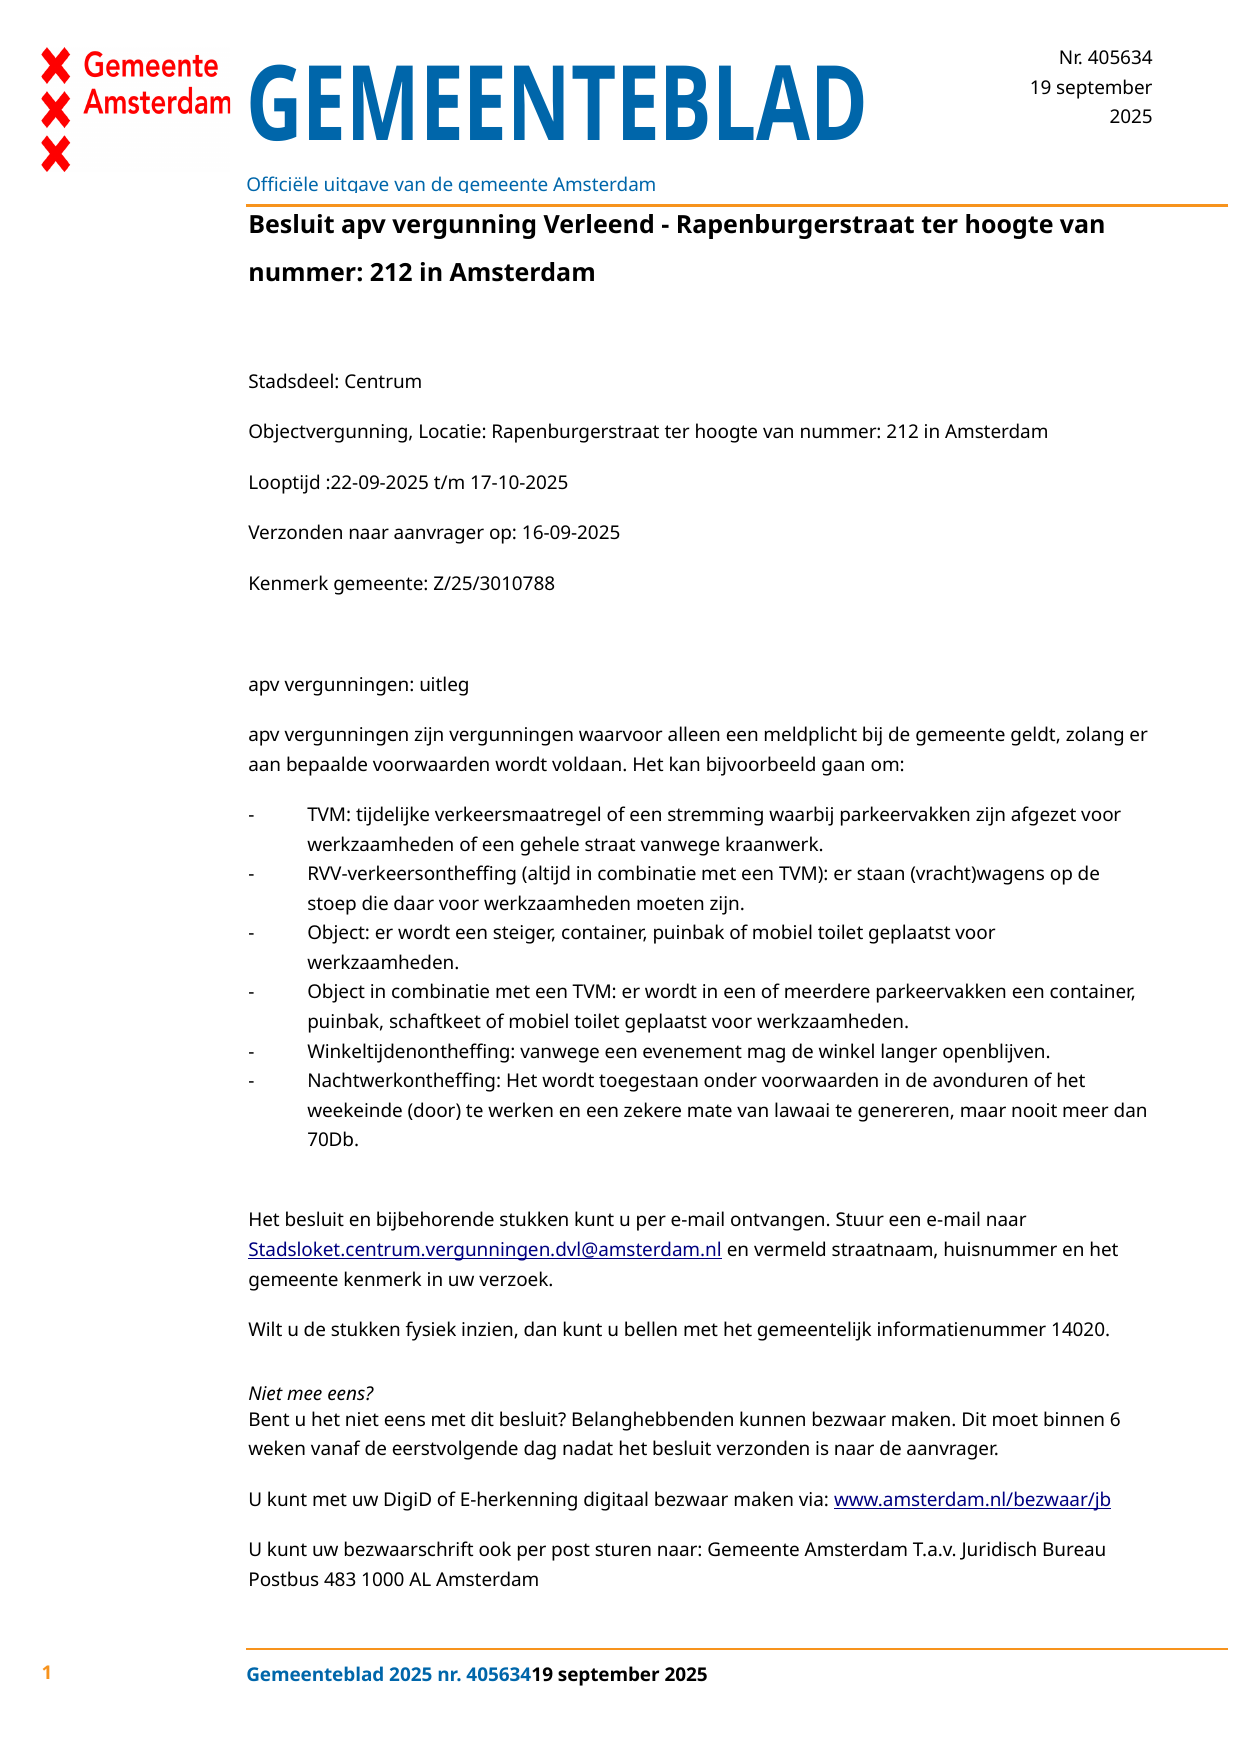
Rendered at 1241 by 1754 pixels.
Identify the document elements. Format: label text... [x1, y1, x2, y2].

list Object: er wordt een steiger, container, puinbak of mobiel toilet geplaatst voor werkzaamheden. [248, 919, 1152, 975]
picture [41, 47, 231, 172]
text Bent u het niet eens met dit besluit? Belanghebbenden kunnen bezwaar maken. Dit moet binnen 6 weken vanaf de eerstvolgende dag nadat het besluit verzonden is naar de aanvrager. [248, 1406, 1152, 1461]
text Besluit apv vergunning Verleend - Rapenburgerstraat ter hoogte van nummer: 212 in Amsterdam [248, 207, 1152, 288]
text U kunt met uw DigiD of E-herkenning digitaal bezwaar maken via: www.amsterdam.nl/bezwaar/jb [248, 1486, 1152, 1512]
list TVM: tijdelijke verkeersmaatregel of een stremming waarbij parkeervakken zijn afgezet voor werkzaamheden of een gehele straat vanwege kraanwerk. [248, 801, 1152, 857]
text Wilt u de stukken fysiek inzien, dan kunt u bellen met het gemeentelijk informatienummer 14020. [248, 1316, 1152, 1342]
text Verzonden naar aanvrager op: 16-09-2025 [248, 519, 1152, 545]
list Winkeltijdenontheffing: vanwege een evenement mag de winkel langer openblijven. [248, 1038, 1152, 1064]
list Nachtwerkontheffing: Het wordt toegestaan onder voorwaarden in de avonduren of het weekeinde (door) te werken en een zekere mate van lawaai te genereren, maar nooit meer dan 70Db. [248, 1067, 1152, 1152]
text apv vergunningen: uitleg [248, 671, 1152, 697]
text U kunt uw bezwaarschrift ook per post sturen naar: Gemeente Amsterdam T.a.v. Juridisch Bureau Postbus 483 1000 AL Amsterdam [248, 1536, 1152, 1592]
text Objectvergunning, Locatie: Rapenburgerstraat ter hoogte van nummer: 212 in Amsterdam [248, 419, 1152, 444]
text apv vergunningen zijn vergunningen waarvoor alleen een meldplicht bij de gemeente geldt, zolang er aan bepaalde voorwaarden wordt voldaan. Het kan bijvoorbeeld gaan om: [248, 721, 1152, 777]
text Looptijd :22-09-2025 t/m 17-10-2025 [248, 469, 1152, 495]
text Stadsdeel: Centrum [248, 368, 1152, 394]
list RVV-verkeersontheffing (altijd in combinatie met een TVM): er staan (vracht)wagens op de stoep die daar voor werkzaamheden moeten zijn. [248, 860, 1152, 916]
text Het besluit en bijbehorende stukken kunt u per e-mail ontvangen. Stuur een e-mail naar Stadsloket.centrum.vergunningen.dvl@amsterdam.nl en vermeld straatnaam, huisnummer en het gemeente kenmerk in uw verzoek. [248, 1207, 1152, 1292]
text Niet mee eens? [248, 1380, 1152, 1406]
text Kenmerk gemeente: Z/25/3010788 [248, 570, 1152, 596]
list Object in combinatie met een TVM: er wordt in een of meerdere parkeervakken een container, puinbak, schaftkeet of mobiel toilet geplaatst voor werkzaamheden. [248, 979, 1152, 1034]
